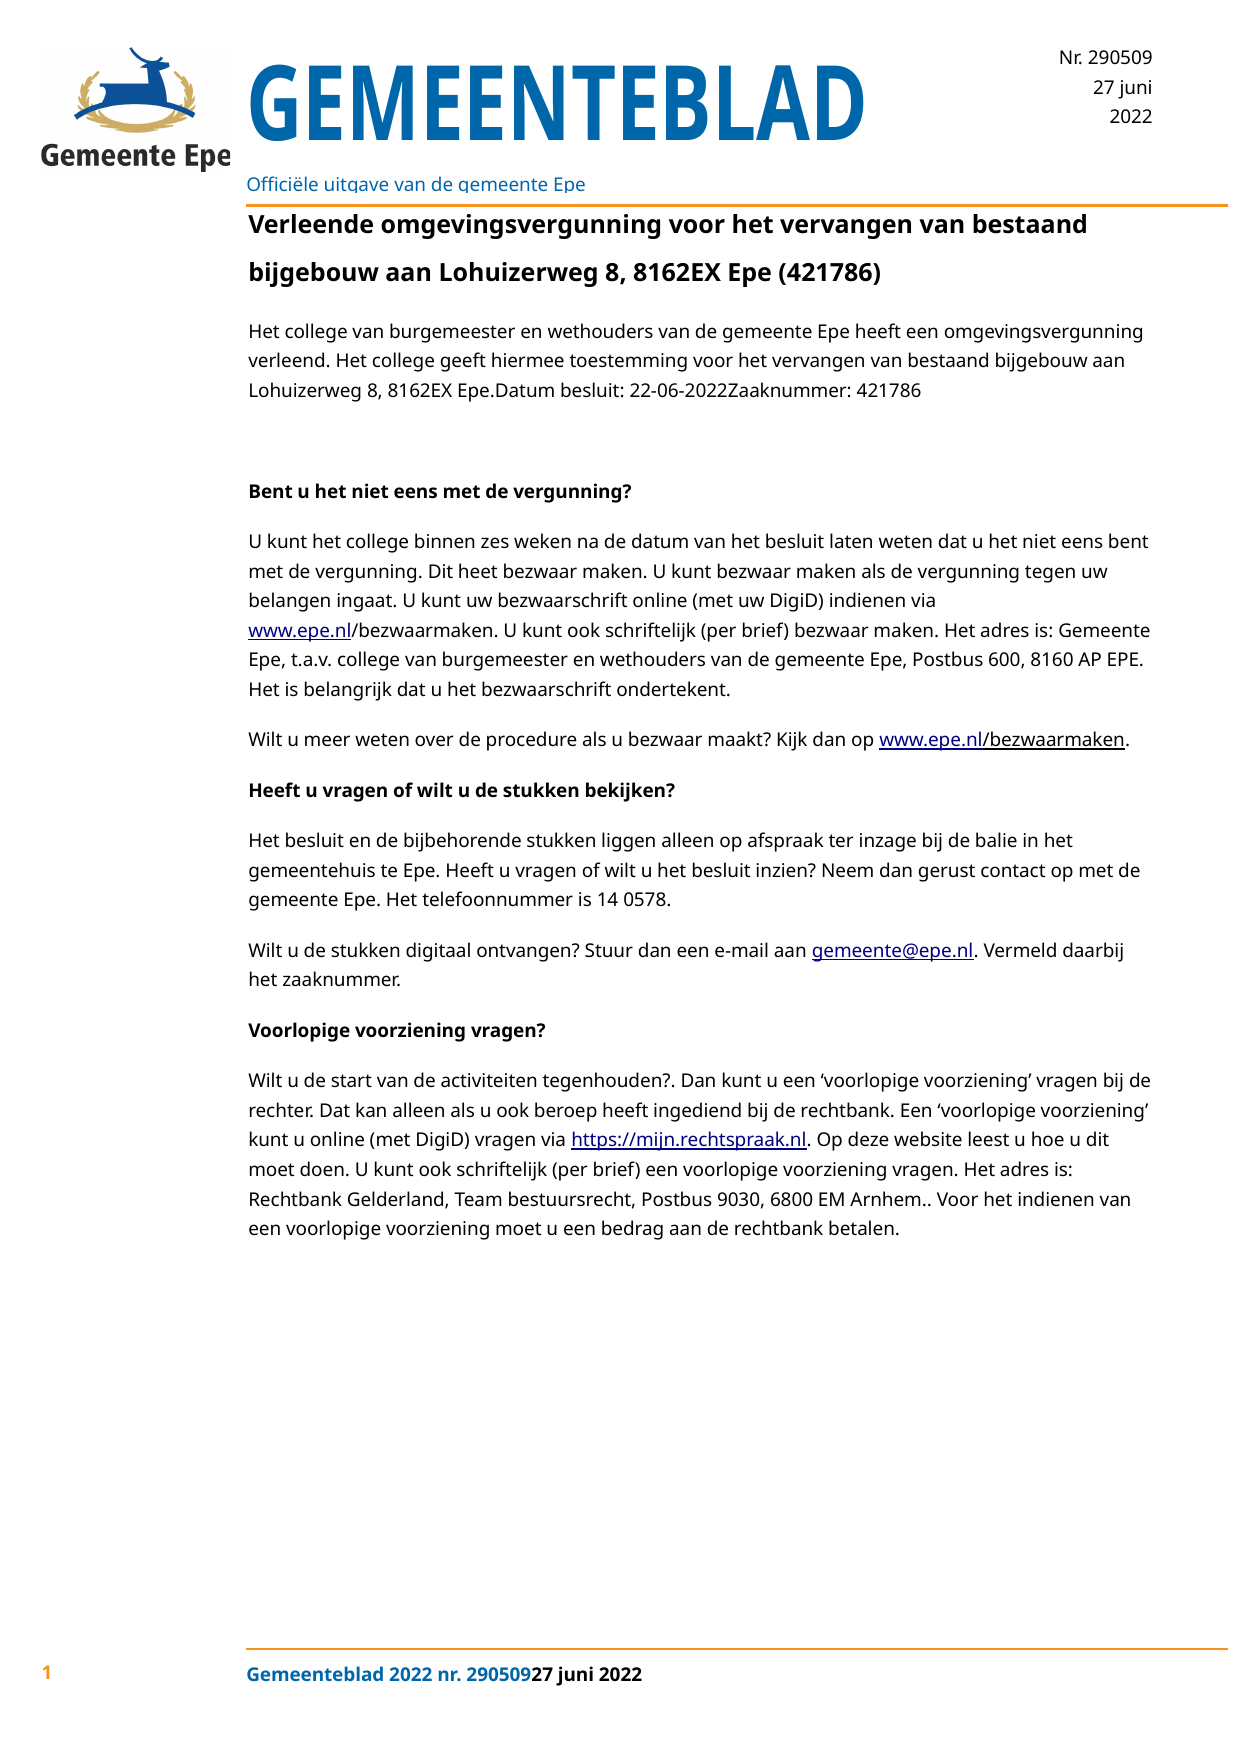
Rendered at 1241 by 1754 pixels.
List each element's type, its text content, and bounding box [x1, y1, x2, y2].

text Wilt u de start van de activiteiten tegenhouden?. Dan kunt u een ‘voorlopige voorziening’ vragen bij de rechter. Dat kan alleen als u ook beroep heeft ingediend bij de rechtbank. Een ‘voorlopige voorziening’ kunt u online (met DigiD) vragen via https://mijn.rechtspraak.nl. Op deze website leest u hoe u dit moet doen. U kunt ook schriftelijk (per brief) een voorlopige voorziening vragen. Het adres is: Rechtbank Gelderland, Team bestuursrecht, Postbus 9030, 6800 EM Arnhem.. Voor het indienen van een voorlopige voorziening moet u een bedrag aan de rechtbank betalen. [248, 1067, 1152, 1241]
text U kunt het college binnen zes weken na de datum van het besluit laten weten dat u het niet eens bent met de vergunning. Dit heet bezwaar maken. U kunt bezwaar maken als de vergunning tegen uw belangen ingaat. U kunt uw bezwaarschrift online (met uw DigiD) indienen via www.epe.nl/bezwaarmaken. U kunt ook schriftelijk (per brief) bezwaar maken. Het adres is: Gemeente Epe, t.a.v. college van burgemeester en wethouders van de gemeente Epe, Postbus 600, 8160 AP EPE. Het is belangrijk dat u het bezwaarschrift ondertekent. [248, 528, 1152, 702]
text Heeft u vragen of wilt u de stukken bekijken? [248, 777, 1152, 803]
text Voorlopige voorziening vragen? [248, 1017, 1152, 1043]
text Het college van burgemeester en wethouders van de gemeente Epe heeft een omgevingsvergunning verleend. Het college geeft hiermee toestemming voor het vervangen van bestaand bijgebouw aan Lohuizerweg 8, 8162EX Epe.Datum besluit: 22-06-2022Zaaknummer: 421786 [248, 318, 1152, 403]
text Wilt u de stukken digitaal ontvangen? Stuur dan een e-mail aan gemeente@epe.nl. Vermeld daarbij het zaaknummer. [248, 937, 1152, 992]
text Het besluit en de bijbehorende stukken liggen alleen op afspraak ter inzage bij de balie in het gemeentehuis te Epe. Heeft u vragen of wilt u het besluit inzien? Neem dan gerust contact op met de gemeente Epe. Het telefoonnummer is 14 0578. [248, 827, 1152, 912]
text Bent u het niet eens met de vergunning? [248, 478, 1152, 504]
text Wilt u meer weten over de procedure als u bezwaar maakt? Kijk dan op www.epe.nl/bezwaarmaken. [248, 727, 1152, 752]
picture [41, 47, 231, 172]
text Verleende omgevingsvergunning voor het vervangen van bestaand bijgebouw aan Lohuizerweg 8, 8162EX Epe (421786) [248, 207, 1152, 288]
